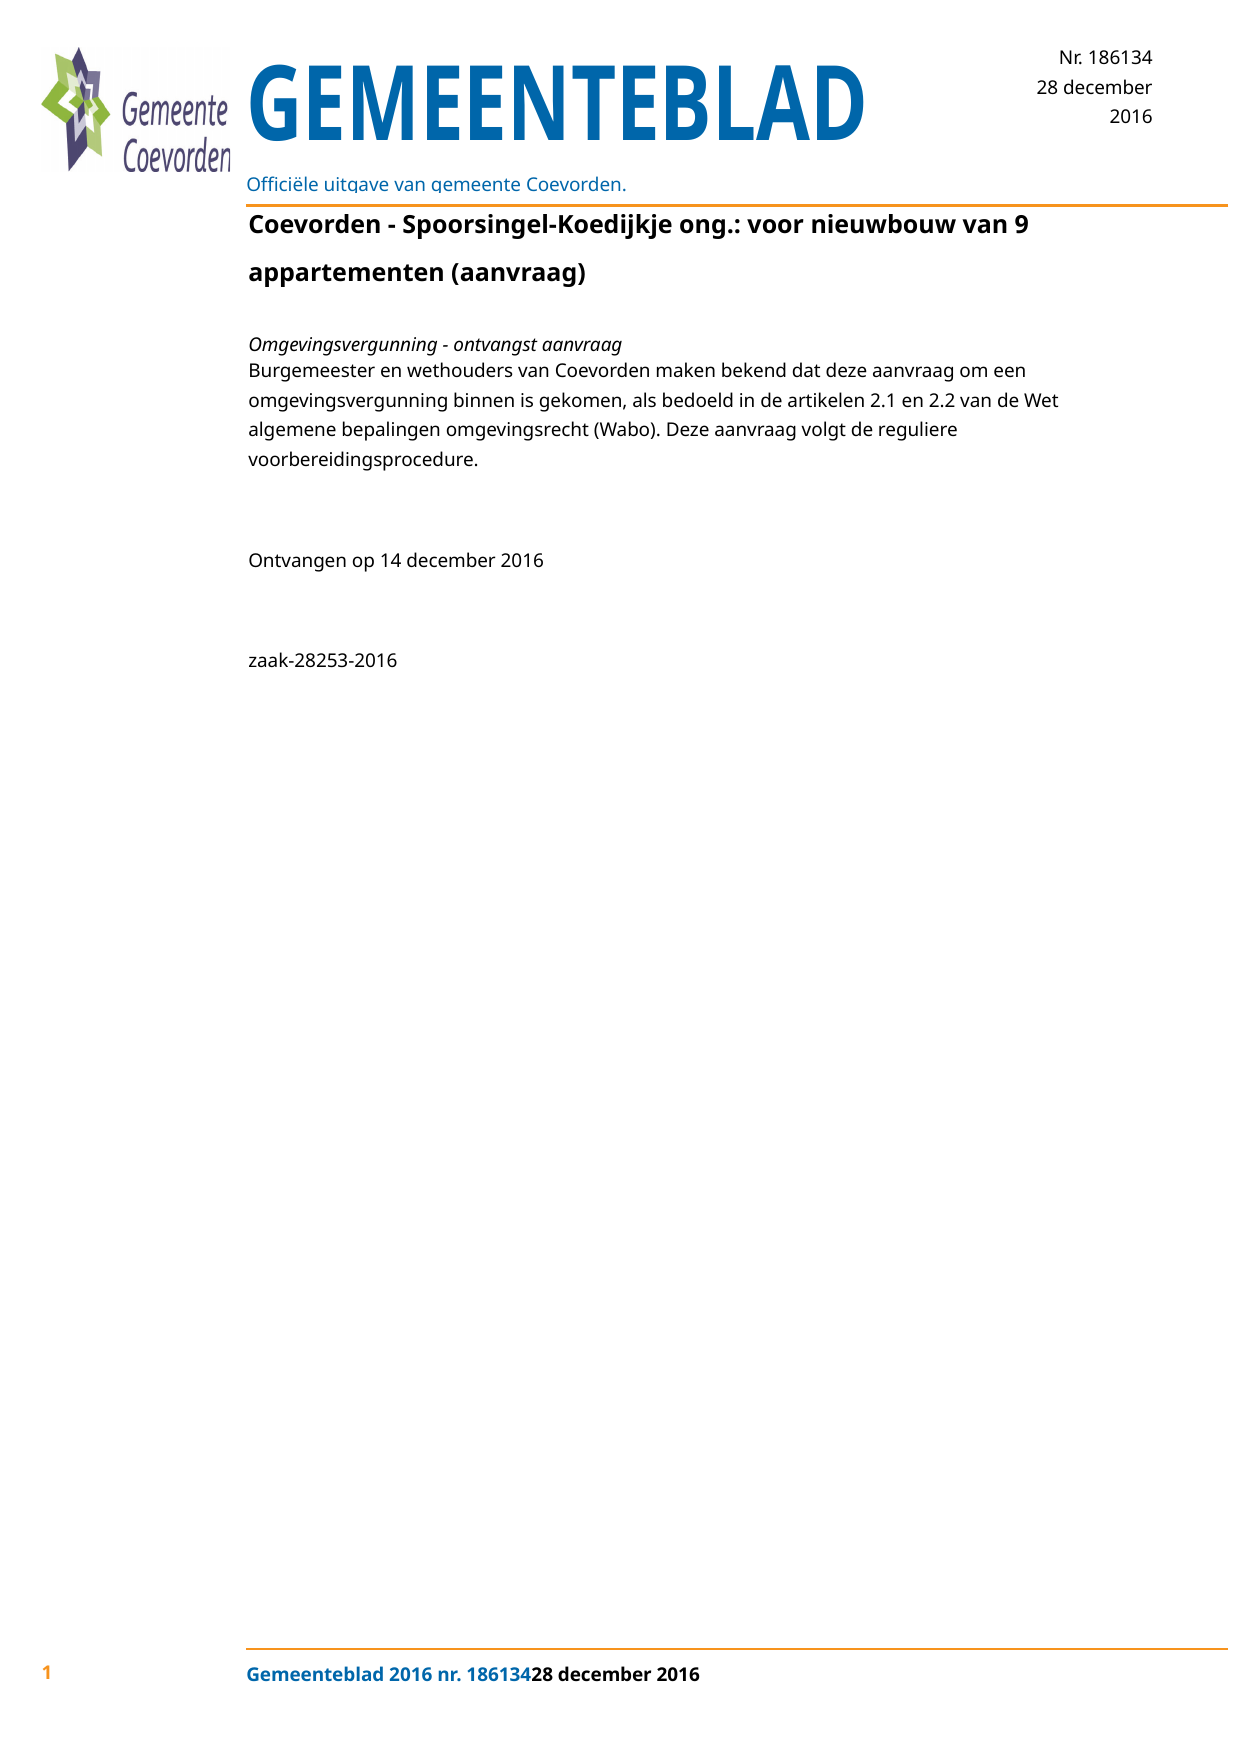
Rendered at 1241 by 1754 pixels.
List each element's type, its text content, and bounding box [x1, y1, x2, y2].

text Burgemeester en wethouders van Coevorden maken bekend dat deze aanvraag om een omgevingsvergunning binnen is gekomen, als bedoeld in de artikelen 2.1 en 2.2 van de Wet algemene bepalingen omgevingsrecht (Wabo). Deze aanvraag volgt de reguliere voorbereidingsprocedure. [248, 357, 1152, 472]
text Omgevingsvergunning - ontvangst aanvraag [248, 331, 1152, 357]
text Ontvangen op 14 december 2016 [248, 547, 1152, 572]
text zaak-28253-2016 [248, 648, 1152, 673]
text Coevorden - Spoorsingel-Koedijkje ong.: voor nieuwbouw van 9 appartementen (aanvraag) [248, 207, 1152, 288]
picture [41, 47, 231, 172]
